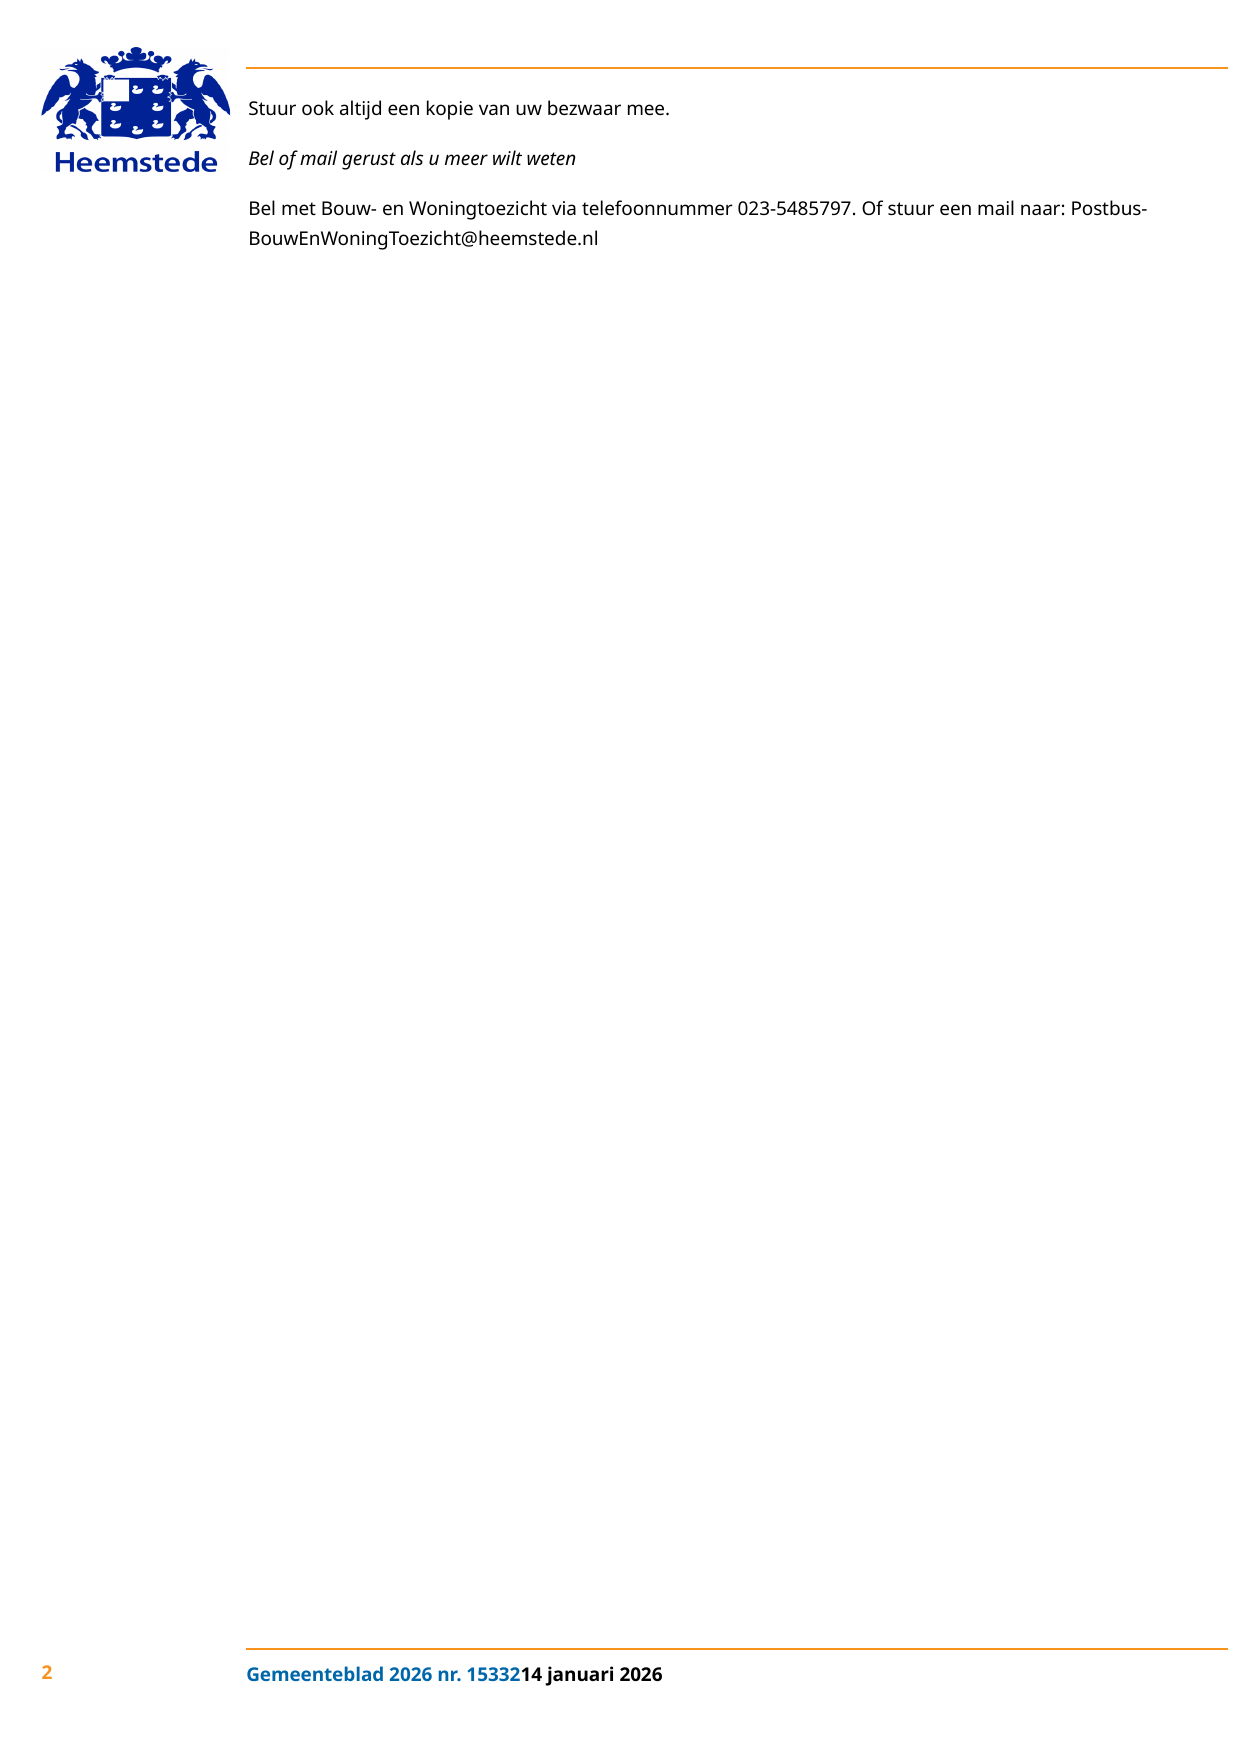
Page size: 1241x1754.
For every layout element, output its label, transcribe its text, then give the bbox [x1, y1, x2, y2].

picture [41, 47, 231, 172]
text Bel met Bouw- en Woningtoezicht via telefoonnummer 023-5485797. Of stuur een mail naar: Postbus-BouwEnWoningToezicht@heemstede.nl [248, 196, 1152, 251]
text Stuur ook altijd een kopie van uw bezwaar mee. [248, 95, 1152, 121]
text Bel of mail gerust als u meer wilt weten [248, 145, 1152, 171]
